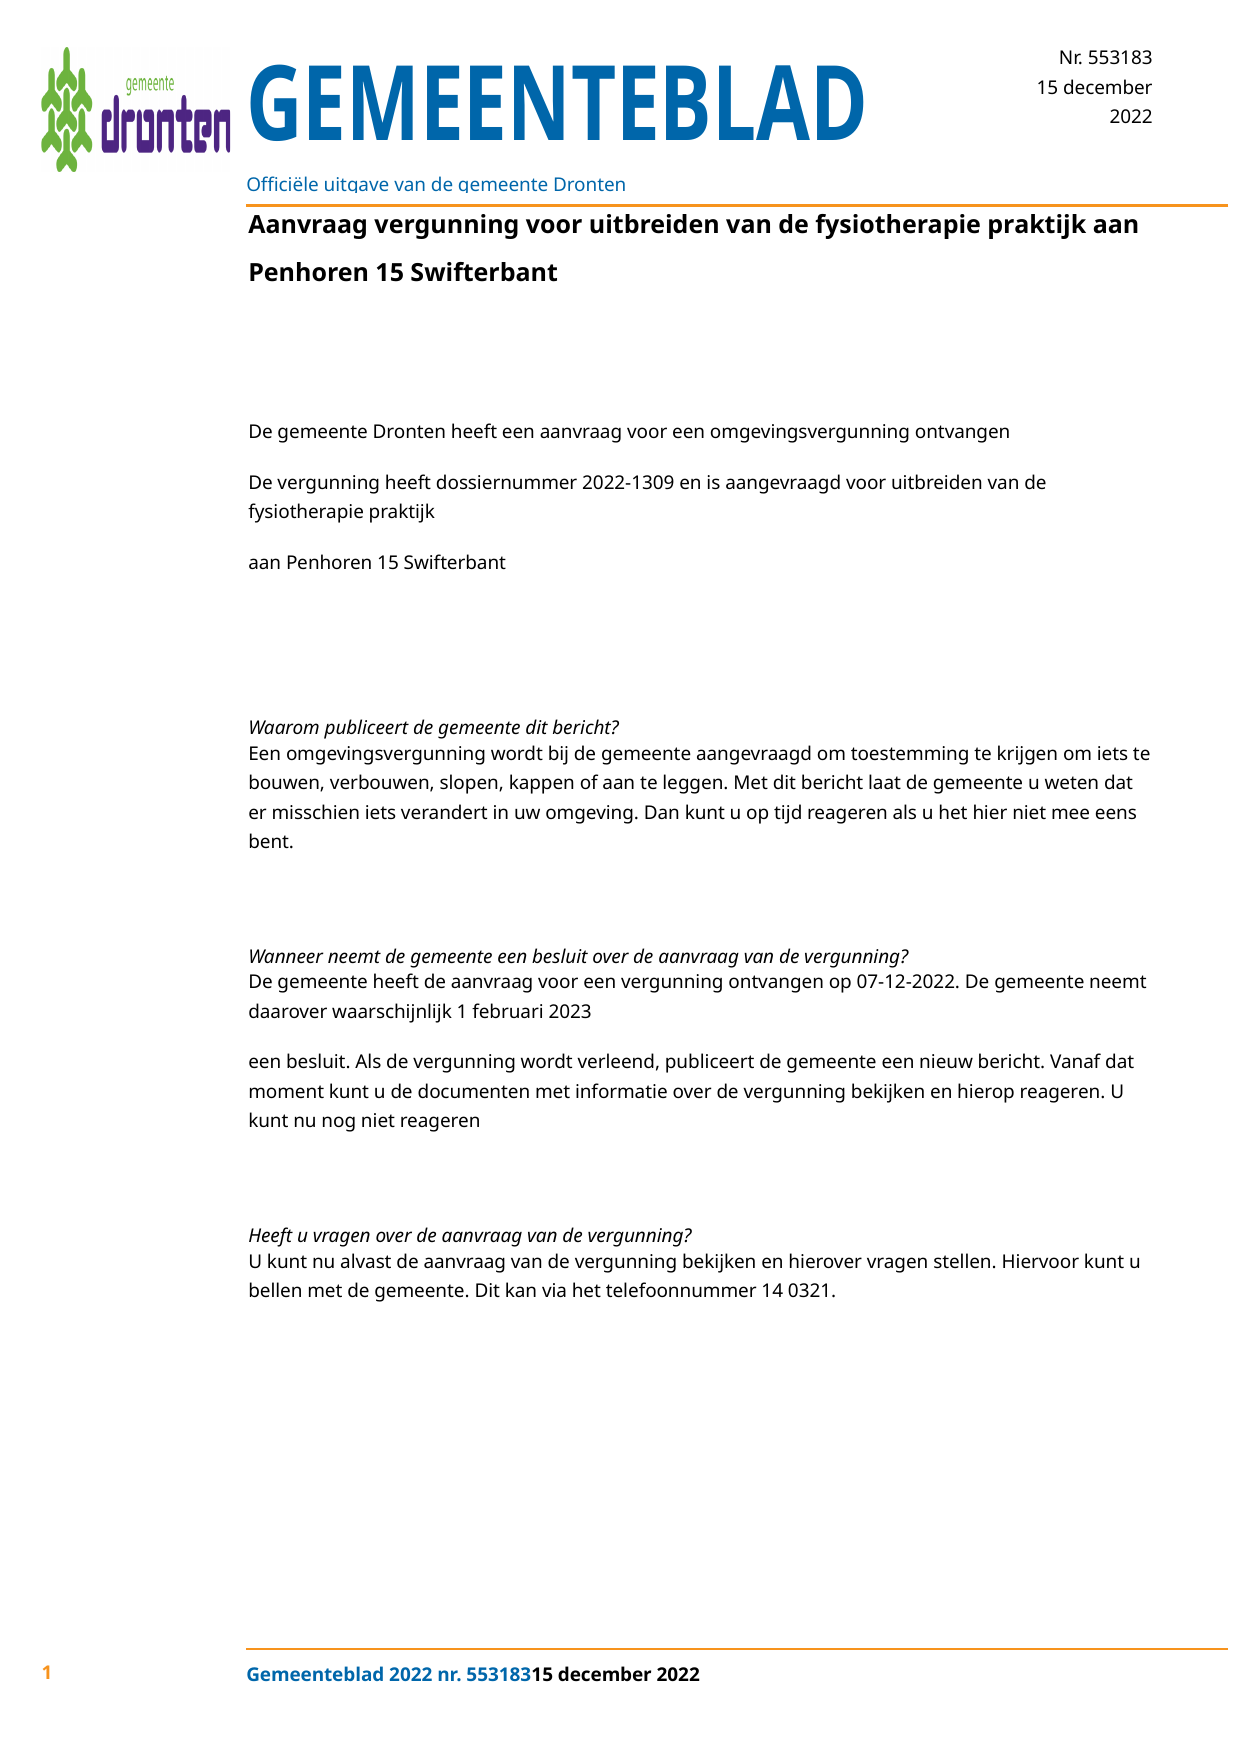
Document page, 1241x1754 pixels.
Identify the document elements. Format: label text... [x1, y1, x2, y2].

text Aanvraag vergunning voor uitbreiden van de fysiotherapie praktijk aan Penhoren 15 Swifterbant [248, 207, 1152, 288]
text Waarom publiceert de gemeente dit bericht? [248, 714, 1152, 740]
text Wanneer neemt de gemeente een besluit over de aanvraag van de vergunning? [248, 943, 1152, 968]
text U kunt nu alvast de aanvraag van de vergunning bekijken en hierover vragen stellen. Hiervoor kunt u bellen met de gemeente. Dit kan via het telefoonnummer 14 0321. [248, 1248, 1152, 1303]
text Heeft u vragen over de aanvraag van de vergunning? [248, 1222, 1152, 1248]
text Een omgevingsvergunning wordt bij de gemeente aangevraagd om toestemming te krijgen om iets te bouwen, verbouwen, slopen, kappen of aan te leggen. Met dit bericht laat de gemeente u weten dat er misschien iets verandert in uw omgeving. Dan kunt u op tijd reageren als u het hier niet mee eens bent. [248, 740, 1152, 854]
text De gemeente heeft de aanvraag voor een vergunning ontvangen op 07-12-2022. De gemeente neemt daarover waarschijnlijk 1 februari 2023 [248, 968, 1152, 1024]
picture [41, 47, 231, 172]
text een besluit. Als de vergunning wordt verleend, publiceert de gemeente een nieuw bericht. Vanaf dat moment kunt u de documenten met informatie over de vergunning bekijken en hierop reageren. U kunt nu nog niet reageren [248, 1048, 1152, 1133]
text aan Penhoren 15 Swifterbant [248, 549, 1152, 575]
text De gemeente Dronten heeft een aanvraag voor een omgevingsvergunning ontvangen [248, 419, 1152, 444]
text De vergunning heeft dossiernummer 2022-1309 en is aangevraagd voor uitbreiden van de fysiotherapie praktijk [248, 469, 1152, 524]
